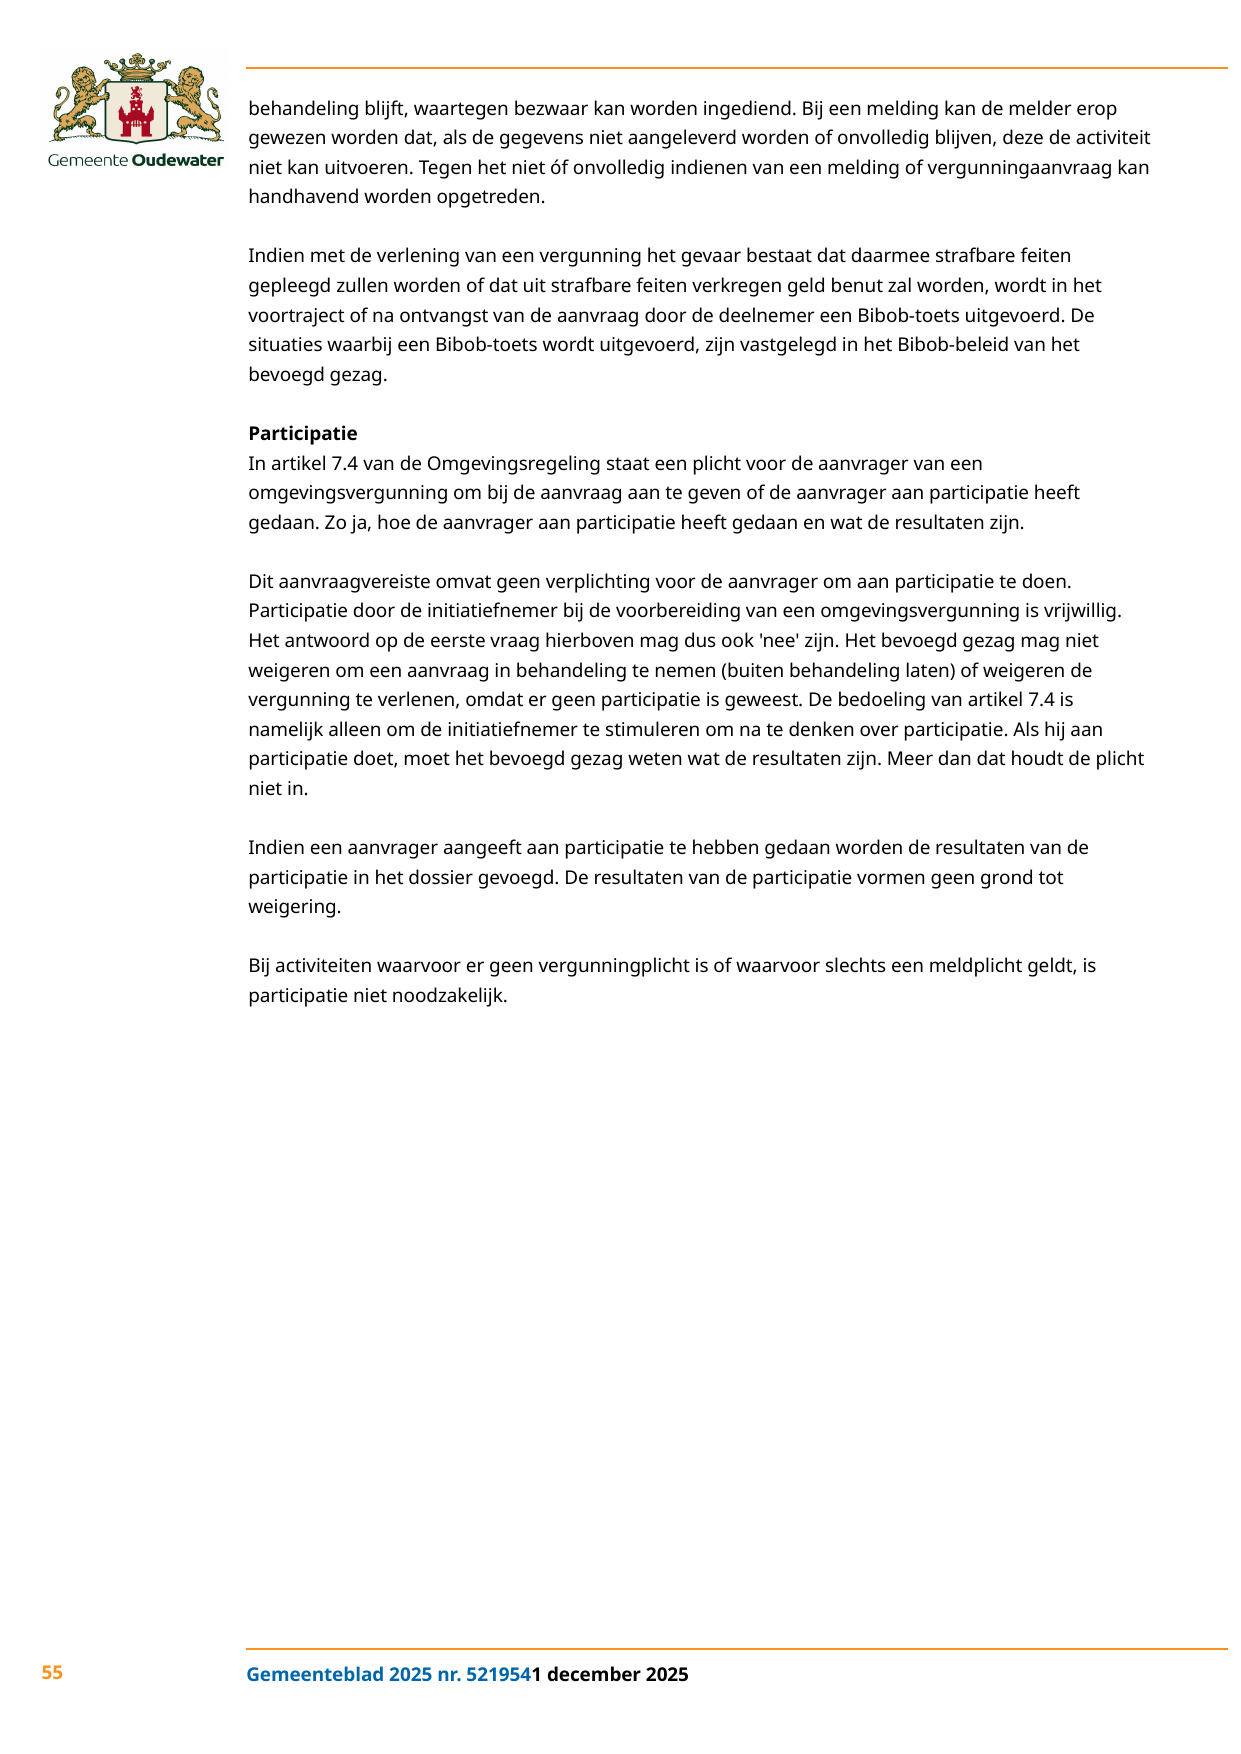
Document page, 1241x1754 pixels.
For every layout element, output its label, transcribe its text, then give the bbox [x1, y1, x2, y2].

text behandeling blijft, waartegen bezwaar kan worden ingediend. Bij een melding kan de melder erop gewezen worden dat, als de gegevens niet aangeleverd worden of onvolledig blijven, deze de activiteit niet kan uitvoeren. Tegen het niet óf onvolledig indienen van een melding of vergunningaanvraag kan handhavend worden opgetreden. [248, 95, 1152, 209]
text Bij activiteiten waarvoor er geen vergunningplicht is of waarvoor slechts een meldplicht geldt, is participatie niet noodzakelijk. [248, 953, 1152, 1008]
text Participatie [248, 420, 1152, 446]
text Indien een aanvrager aangeeft aan participatie te hebben gedaan worden de resultaten van de participatie in het dossier gevoegd. De resultaten van de participatie vormen geen grond tot weigering. [248, 834, 1152, 919]
text In artikel 7.4 van de Omgevingsregeling staat een plicht voor de aanvrager van een omgevingsvergunning om bij de aanvraag aan te geven of de aanvrager aan participatie heeft gedaan. Zo ja, hoe de aanvrager aan participatie heeft gedaan en wat de resultaten zijn. [248, 450, 1152, 535]
text Dit aanvraagvereiste omvat geen verplichting voor de aanvrager om aan participatie te doen. Participatie door de initiatiefnemer bij de voorbereiding van een omgevingsvergunning is vrijwillig. Het antwoord op de eerste vraag hierboven mag dus ook 'nee' zijn. Het bevoegd gezag mag niet weigeren om een aanvraag in behandeling te nemen (buiten behandeling laten) of weigeren de vergunning te verlenen, omdat er geen participatie is geweest. De bedoeling van artikel 7.4 is namelijk alleen om de initiatiefnemer te stimuleren om na te denken over participatie. Als hij aan participatie doet, moet het bevoegd gezag weten wat de resultaten zijn. Meer dan dat houdt de plicht niet in. [248, 568, 1152, 801]
text Indien met de verlening van een vergunning het gevaar bestaat dat daarmee strafbare feiten gepleegd zullen worden of dat uit strafbare feiten verkregen geld benut zal worden, wordt in het voortraject of na ontvangst van de aanvraag door de deelnemer een Bibob-toets uitgevoerd. De situaties waarbij een Bibob-toets wordt uitgevoerd, zijn vastgelegd in het Bibob-beleid van het bevoegd gezag. [248, 243, 1152, 387]
picture [41, 47, 231, 172]
